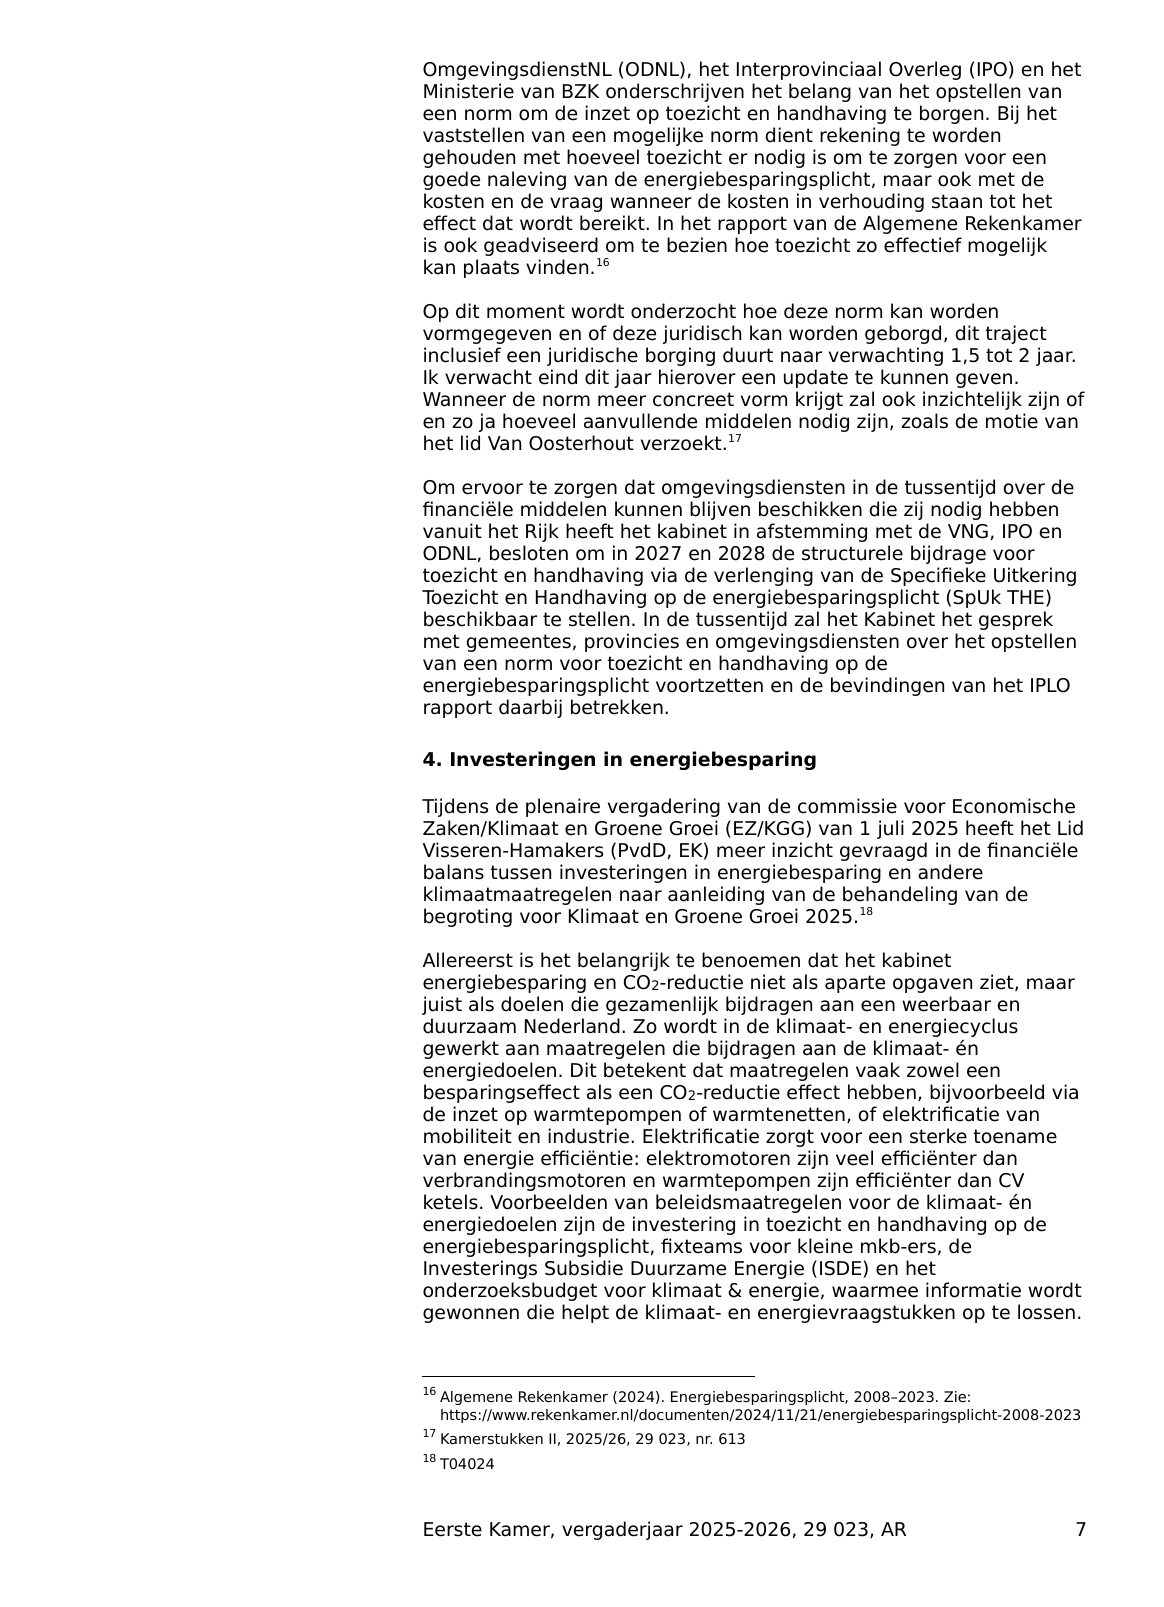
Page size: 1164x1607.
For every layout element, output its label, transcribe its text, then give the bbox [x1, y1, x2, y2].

text Allereerst is het belangrijk te benoemen dat het kabinet energiebesparing en CO2-reductie niet als aparte opgaven ziet, maar juist als doelen die gezamenlijk bijdragen aan een weerbaar en duurzaam Nederland. Zo wordt in de klimaat- en energiecyclus gewerkt aan maatregelen die bijdragen aan de klimaat- én energiedoelen. Dit betekent dat maatregelen vaak zowel een besparingseffect als een CO2-reductie effect hebben, bijvoorbeeld via de inzet op warmtepompen of warmtenetten, of elektrificatie van mobiliteit en industrie. Elektrificatie zorgt voor een sterke toename van energie efficiëntie: elektromotoren zijn veel efficiënter dan verbrandingsmotoren en warmtepompen zijn efficiënter dan CV ketels. Voorbeelden van beleidsmaatregelen voor de klimaat- én energiedoelen zijn de investering in toezicht en handhaving op de energiebesparingsplicht, fixteams voor kleine mkb-ers, de Investerings Subsidie Duurzame Energie (ISDE) en het onderzoeksbudget voor klimaat & energie, waarmee informatie wordt gewonnen die helpt de klimaat- en energievraagstukken op te lossen. [422, 950, 1087, 1323]
text T04024 [422, 1452, 1087, 1474]
text OmgevingsdienstNL (ODNL), het Interprovinciaal Overleg (IPO) en het Ministerie van BZK onderschrijven het belang van het opstellen van een norm om de inzet op toezicht en handhaving te borgen. Bij het vaststellen van een mogelijke norm dient rekening te worden gehouden met hoeveel toezicht er nodig is om te zorgen voor een goede naleving van de energiebesparingsplicht, maar ook met de kosten en de vraag wanneer de kosten in verhouding staan tot het effect dat wordt bereikt. In het rapport van de Algemene Rekenkamer is ook geadviseerd om te bezien hoe toezicht zo effectief mogelijk kan plaats vinden. [422, 59, 1087, 279]
text Op dit moment wordt onderzocht hoe deze norm kan worden vormgegeven en of deze juridisch kan worden geborgd, dit traject inclusief een juridische borging duurt naar verwachting 1,5 tot 2 jaar. Ik verwacht eind dit jaar hierover een update te kunnen geven. Wanneer de norm meer concreet vorm krijgt zal ook inzichtelijk zijn of en zo ja hoeveel aanvullende middelen nodig zijn, zoals de motie van het lid Van Oosterhout verzoekt. [422, 301, 1087, 455]
subtitle 4. Investeringen in energiebesparing [422, 749, 1087, 771]
text Tijdens de plenaire vergadering van de commissie voor Economische Zaken/Klimaat en Groene Groei (EZ/KGG) van 1 juli 2025 heeft het Lid Visseren-Hamakers (PvdD, EK) meer inzicht gevraagd in de financiële balans tussen investeringen in energiebesparing en andere klimaatmaatregelen naar aanleiding van de behandeling van de begroting voor Klimaat en Groene Groei 2025. [422, 796, 1087, 928]
text Om ervoor te zorgen dat omgevingsdiensten in de tussentijd over de financiële middelen kunnen blijven beschikken die zij nodig hebben vanuit het Rijk heeft het kabinet in afstemming met de VNG, IPO en ODNL, besloten om in 2027 en 2028 de structurele bijdrage voor toezicht en handhaving via de verlenging van de Specifieke Uitkering Toezicht en Handhaving op de energiebesparingsplicht (SpUk THE) beschikbaar te stellen. In de tussentijd zal het Kabinet het gesprek met gemeentes, provincies en omgevingsdiensten over het opstellen van een norm voor toezicht en handhaving op de energiebesparingsplicht voortzetten en de bevindingen van het IPLO rapport daarbij betrekken. [422, 477, 1087, 719]
text Algemene Rekenkamer (2024). Energiebesparingsplicht, 2008–2023. Zie: https://www.rekenkamer.nl/documenten/2024/11/21/energiebesparingsplicht-2008-2023 [422, 1385, 1087, 1424]
text Kamerstukken II, 2025/26, 29 023, nr. 613 [422, 1427, 1087, 1449]
